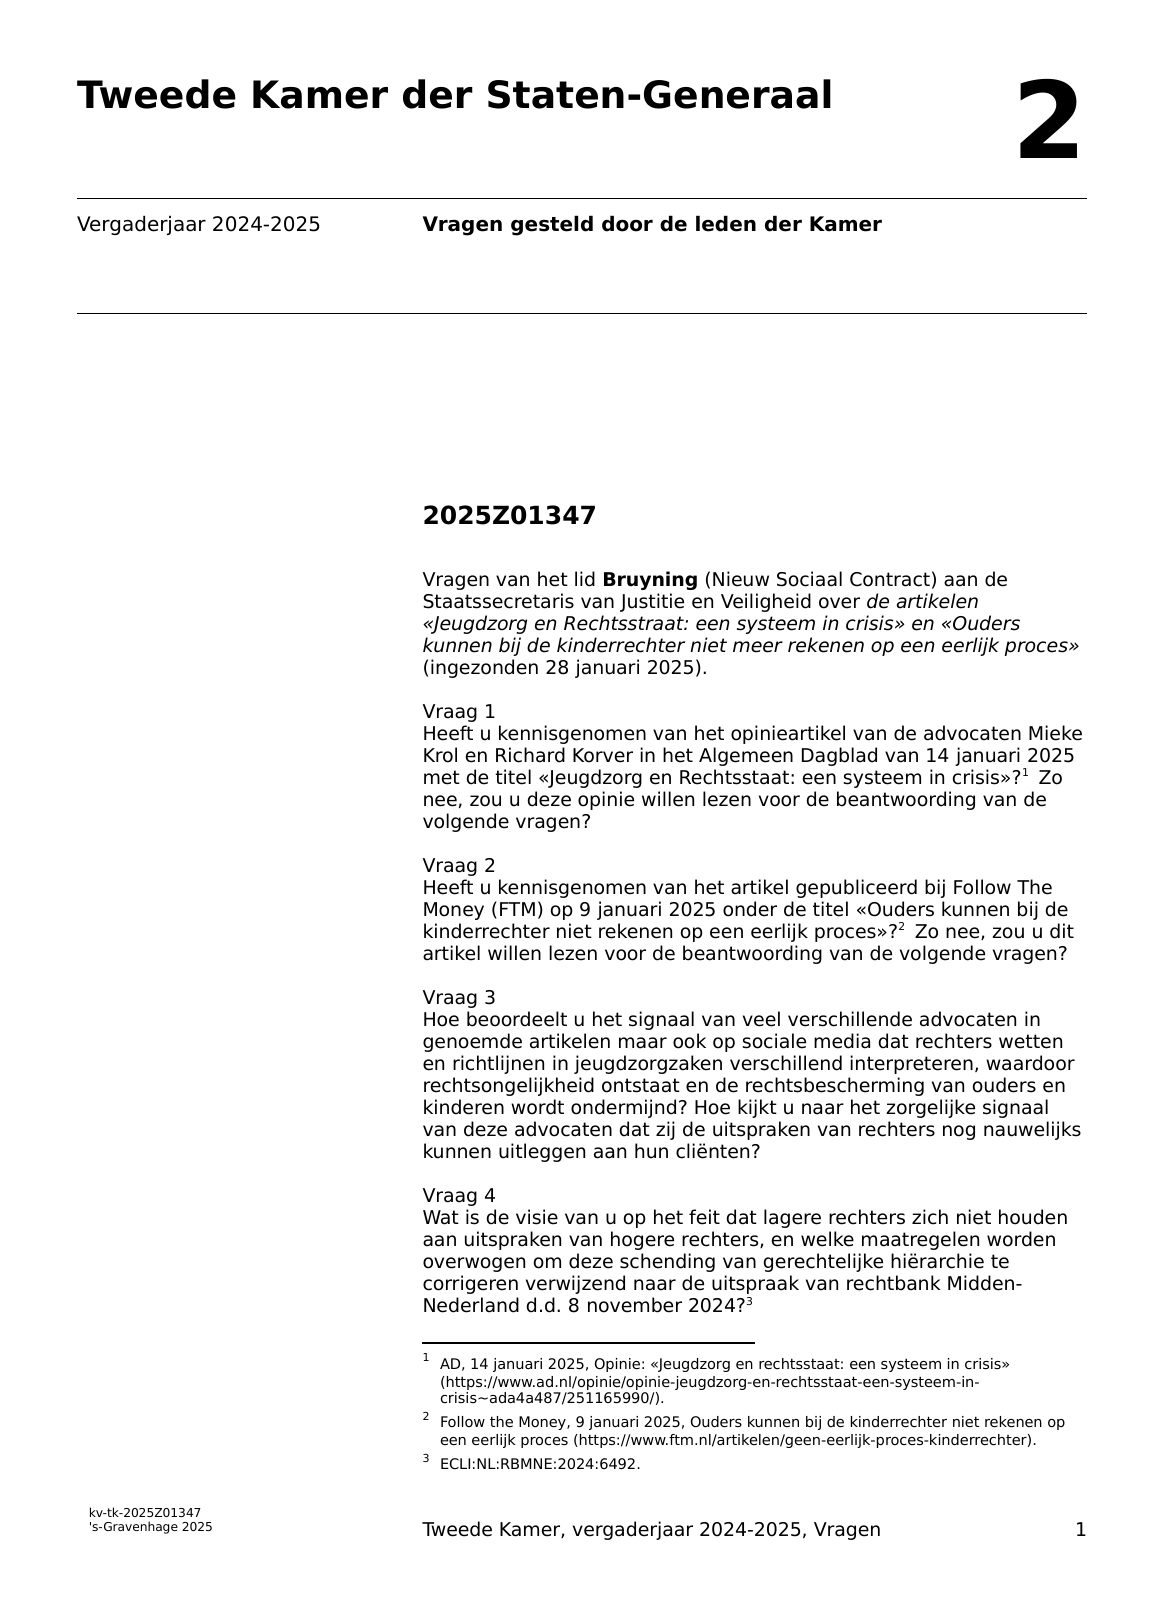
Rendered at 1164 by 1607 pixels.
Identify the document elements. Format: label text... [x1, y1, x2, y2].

table_cell Vergaderjaar 2024-2025 [77, 199, 422, 313]
text Vragen van het lid Bruyning (Nieuw Sociaal Contract) aan de Staatssecretaris van Justitie en Veiligheid over de artikelen «Jeugdzorg en Rechtsstraat: een systeem in crisis» en «Ouders kunnen bij de kinderrechter niet meer rekenen op een eerlijk proces» (ingezonden 28 januari 2025). [422, 569, 1087, 679]
table_header Tweede Kamer der Staten-Generaal [77, 59, 886, 198]
text Vraag 1 [422, 701, 1087, 723]
text 2025Z01347 [422, 501, 1087, 531]
text kv-tk-2025Z01347 [88, 1506, 323, 1520]
table_header 2 [886, 59, 1087, 198]
text Wat is de visie van u op het feit dat lagere rechters zich niet houden aan uitspraken van hogere rechters, en welke maatregelen worden overwogen om deze schending van gerechtelijke hiërarchie te corrigeren verwijzend naar de uitspraak van rechtbank Midden-Nederland d.d. 8 november 2024? [422, 1207, 1087, 1317]
text Vraag 2 [422, 855, 1087, 877]
text 's-Gravenhage 2025 [88, 1520, 323, 1534]
text Heeft u kennisgenomen van het opinieartikel van de advocaten Mieke Krol en Richard Korver in het Algemeen Dagblad van 14 januari 2025 met de titel «Jeugdzorg en Rechtsstaat: een systeem in crisis»? Zo nee, zou u deze opinie willen lezen voor de beantwoording van de volgende vragen? [422, 723, 1087, 833]
text ECLI:NL:RBMNE:2024:6492. [422, 1452, 1087, 1474]
text Vraag 3 [422, 987, 1087, 1009]
text AD, 14 januari 2025, Opinie: «Jeugdzorg en rechtsstaat: een systeem in crisis» (https://www.ad.nl/opinie/opinie-jeugdzorg-en-rechtsstaat-een-systeem-in-crisis~ada4a487/251165990/). [422, 1352, 1087, 1407]
text Follow the Money, 9 januari 2025, Ouders kunnen bij de kinderrechter niet rekenen op een eerlijk proces (https://www.ftm.nl/artikelen/geen-eerlijk-proces-kinderrechter). [422, 1410, 1087, 1449]
text Heeft u kennisgenomen van het artikel gepubliceerd bij Follow The Money (FTM) op 9 januari 2025 onder de titel «Ouders kunnen bij de kinderrechter niet rekenen op een eerlijk proces»? Zo nee, zou u dit artikel willen lezen voor de beantwoording van de volgende vragen? [422, 877, 1087, 965]
table_cell Vragen gesteld door de leden der Kamer [422, 199, 1087, 313]
text Hoe beoordeelt u het signaal van veel verschillende advocaten in genoemde artikelen maar ook op sociale media dat rechters wetten en richtlijnen in jeugdzorgzaken verschillend interpreteren, waardoor rechtsongelijkheid ontstaat en de rechtsbescherming van ouders en kinderen wordt ondermijnd? Hoe kijkt u naar het zorgelijke signaal van deze advocaten dat zij de uitspraken van rechters nog nauwelijks kunnen uitleggen aan hun cliënten? [422, 1009, 1087, 1163]
text Vraag 4 [422, 1185, 1087, 1207]
